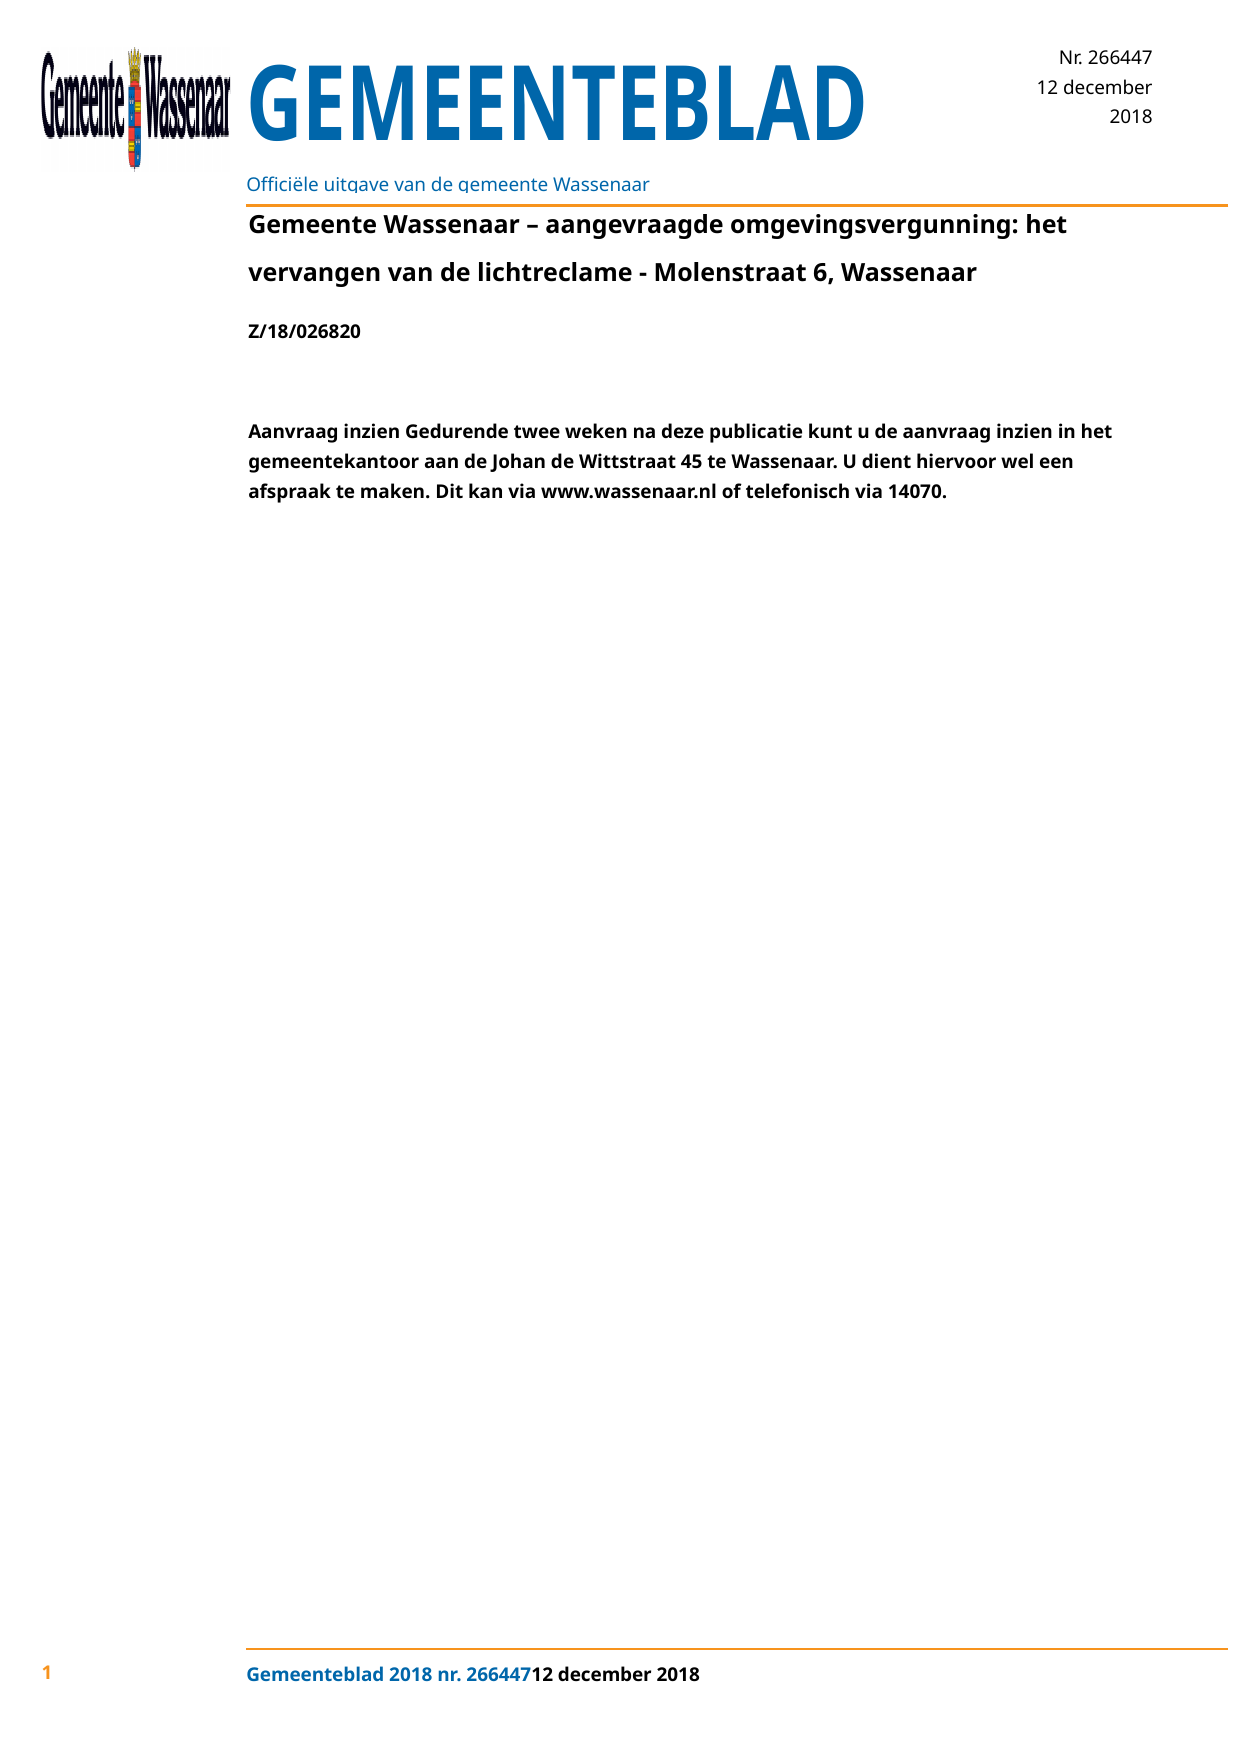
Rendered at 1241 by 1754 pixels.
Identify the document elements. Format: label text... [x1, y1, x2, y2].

text Aanvraag inzien Gedurende twee weken na deze publicatie kunt u de aanvraag inzien in het gemeentekantoor aan de Johan de Wittstraat 45 te Wassenaar. U dient hiervoor wel een afspraak te maken. Dit kan via www.wassenaar.nl of telefonisch via 14070. [248, 419, 1152, 504]
text Gemeente Wassenaar – aangevraagde omgevingsvergunning: het vervangen van de lichtreclame - Molenstraat 6, Wassenaar [248, 207, 1152, 288]
text Z/18/026820 [248, 318, 1152, 344]
picture [41, 47, 231, 172]
